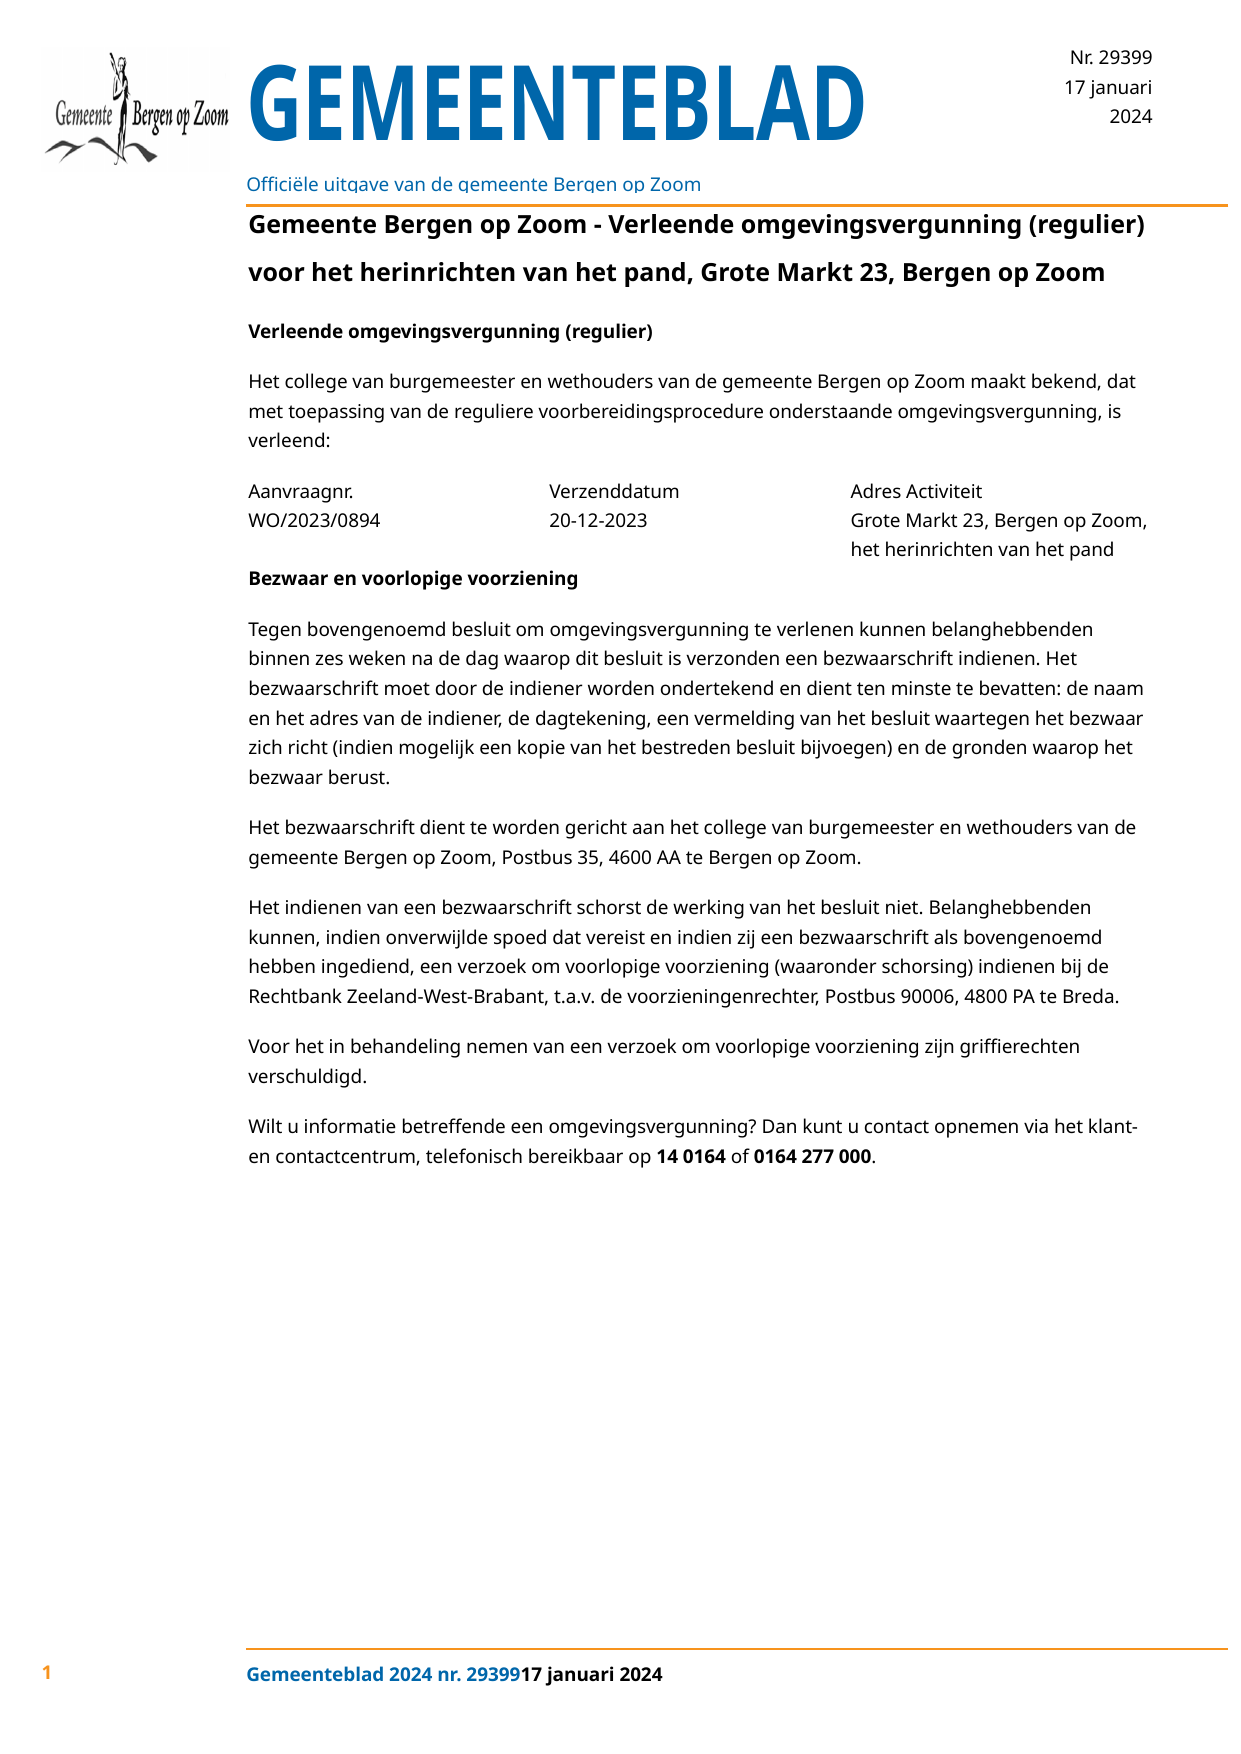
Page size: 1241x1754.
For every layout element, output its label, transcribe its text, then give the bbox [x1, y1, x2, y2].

text Het bezwaarschrift dient te worden gericht aan het college van burgemeester en wethouders van de gemeente Bergen op Zoom, Postbus 35, 4600 AA te Bergen op Zoom. [248, 814, 1152, 870]
picture [41, 47, 231, 172]
table_header Adres Activiteit [850, 478, 1152, 504]
text Bezwaar en voorlopige voorziening [248, 566, 1152, 591]
text Het college van burgemeester en wethouders van de gemeente Bergen op Zoom maakt bekend, dat met toepassing van de reguliere voorbereidingsprocedure onderstaande omgevingsvergunning, is verleend: [248, 368, 1152, 453]
text Wilt u informatie betreffende een omgevingsvergunning? Dan kunt u contact opnemen via het klant- en contactcentrum, telefonisch bereikbaar op 14 0164 of 0164 277 000. [248, 1113, 1152, 1169]
text Tegen bovengenoemd besluit om omgevingsvergunning te verlenen kunnen belanghebbenden binnen zes weken na de dag waarop dit besluit is verzonden een bezwaarschrift indienen. Het bezwaarschrift moet door de indiener worden ondertekend en dient ten minste te bevatten: de naam en het adres van de indiener, de dagtekening, een vermelding van het besluit waartegen het bezwaar zich richt (indien mogelijk een kopie van het bestreden besluit bijvoegen) en de gronden waarop het bezwaar berust. [248, 616, 1152, 790]
table_header WO/2023/0894 [248, 507, 549, 562]
table_header 20-12-2023 [549, 507, 850, 562]
text Het indienen van een bezwaarschrift schorst de werking van het besluit niet. Belanghebbenden kunnen, indien onverwijlde spoed dat vereist en indien zij een bezwaarschrift als bovengenoemd hebben ingediend, een verzoek om voorlopige voorziening (waaronder schorsing) indienen bij de Rechtbank Zeeland-West-Brabant, t.a.v. de voorzieningenrechter, Postbus 90006, 4800 PA te Breda. [248, 894, 1152, 1009]
table_header Verzenddatum [549, 478, 850, 504]
text Verleende omgevingsvergunning (regulier) [248, 318, 1152, 344]
text Voor het in behandeling nemen van een verzoek om voorlopige voorziening zijn griffierechten verschuldigd. [248, 1033, 1152, 1089]
text Gemeente Bergen op Zoom - Verleende omgevingsvergunning (regulier) voor het herinrichten van het pand, Grote Markt 23, Bergen op Zoom [248, 207, 1152, 288]
table_header Grote Markt 23, Bergen op Zoom, het herinrichten van het pand [850, 507, 1152, 562]
table_header Aanvraagnr. [248, 478, 549, 504]
